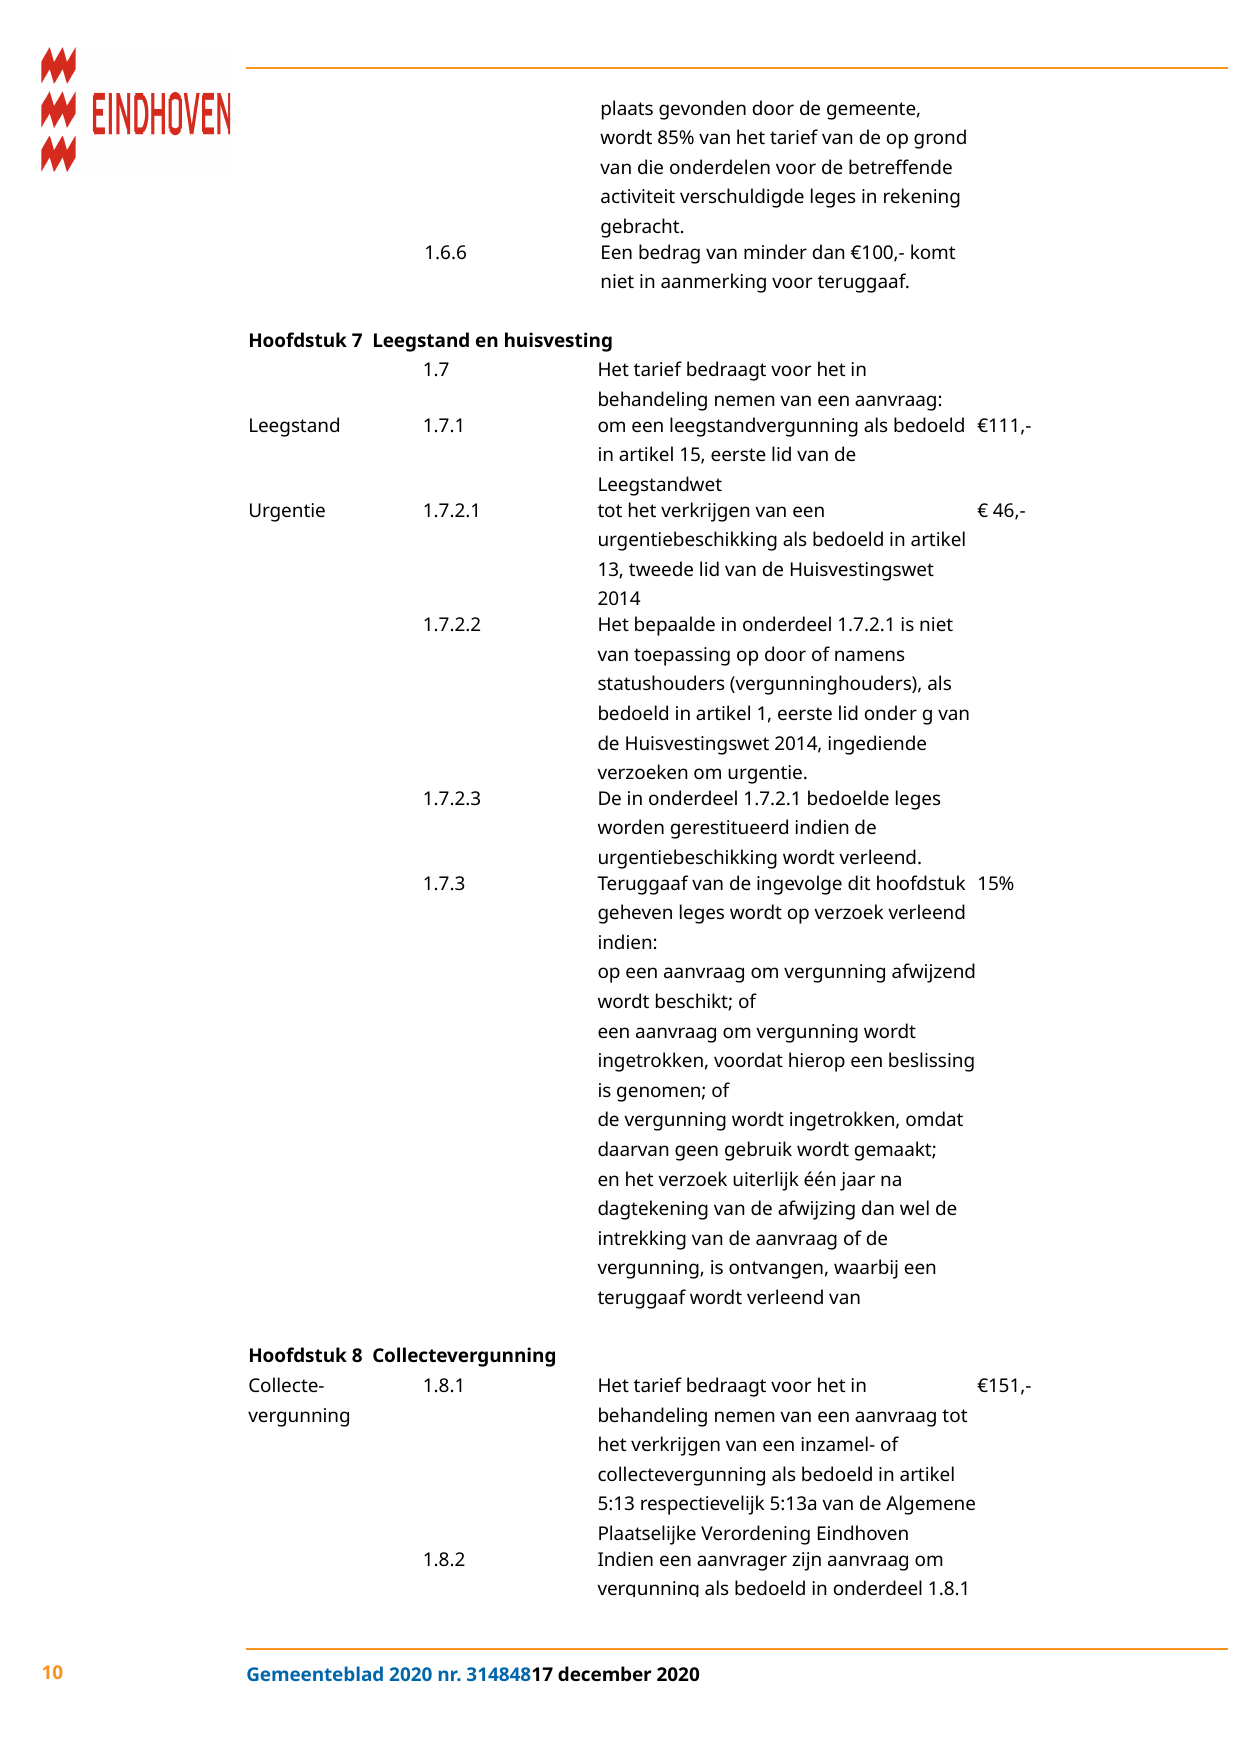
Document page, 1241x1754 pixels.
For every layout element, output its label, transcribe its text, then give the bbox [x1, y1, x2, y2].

table_cell [977, 611, 1152, 785]
table_cell € 46,- [977, 497, 1152, 611]
table_cell Teruggaaf van de ingevolge dit hoofdstuk geheven leges wordt op verzoek verleend indien: op een aanvraag om vergunning afwijzend wordt beschikt; of een aanvraag om vergunning wordt ingetrokken, voordat hierop een beslissing is genomen; of de vergunning wordt ingetrokken, omdat daarvan geen gebruik wordt gemaakt; en het verzoek uiterlijk één jaar na dagtekening van de afwijzing dan wel de intrekking van de aanvraag of de vergunning, is ontvangen, waarbij een teruggaaf wordt verleend van [597, 870, 977, 1310]
table_cell [424, 95, 600, 239]
text Hoofdstuk 7 Leegstand en huisvesting [248, 327, 1152, 353]
table_header Het tarief bedraagt voor het in behandeling nemen van een aanvraag tot het verkrijgen van een inzamel- of collectevergunning als bedoeld in artikel 5:13 respectievelijk 5:13a van de Algemene Plaatselijke Verordening Eindhoven [597, 1372, 977, 1546]
table_cell [248, 785, 423, 870]
table_cell 1.7.1 [423, 412, 597, 497]
table_header [248, 357, 423, 412]
table_cell 1.7.3 [423, 870, 597, 1310]
table_header 1.8.1 [423, 1372, 597, 1546]
table_cell plaats gevonden door de gemeente, wordt 85% van het tarief van de op grond van die onderdelen voor de betreffende activiteit verschuldigde leges in rekening gebracht. [600, 95, 975, 239]
table_cell [248, 1546, 423, 1597]
table_cell [977, 1546, 1152, 1597]
table_cell Leegstand [248, 412, 423, 497]
table_cell [977, 785, 1152, 870]
table_cell 1.6.6 [424, 239, 600, 294]
table_header 1.7 [423, 357, 597, 412]
picture [41, 47, 231, 172]
table_cell tot het verkrijgen van een urgentiebeschikking als bedoeld in artikel 13, tweede lid van de Huisvestingswet 2014 [597, 497, 977, 611]
table_cell om een leegstandvergunning als bedoeld in artikel 15, eerste lid van de Leegstandwet [597, 412, 977, 497]
text Hoofdstuk 8 Collectevergunning [248, 1343, 1152, 1368]
table_cell [248, 870, 423, 1310]
table_header Het tarief bedraagt voor het in behandeling nemen van een aanvraag: [597, 357, 977, 412]
table_cell 1.7.2.2 [423, 611, 597, 785]
table_cell [248, 611, 423, 785]
table_cell [975, 239, 1152, 294]
table_header Collecte- vergunning [248, 1372, 423, 1546]
table_cell Het bepaalde in onderdeel 1.7.2.1 is niet van toepassing op door of namens statushouders (vergunninghouders), als bedoeld in artikel 1, eerste lid onder g van de Huisvestingswet 2014, ingediende verzoeken om urgentie. [597, 611, 977, 785]
table_cell 1.7.2.1 [423, 497, 597, 611]
table_cell 1.8.2 [423, 1546, 597, 1597]
table_cell 1.7.2.3 [423, 785, 597, 870]
table_cell Een bedrag van minder dan €100,- komt niet in aanmerking voor teruggaaf. [600, 239, 975, 294]
table_cell [975, 95, 1152, 239]
table_header [977, 357, 1152, 412]
table_cell €111,- [977, 412, 1152, 497]
table_cell Indien een aanvrager zijn aanvraag om vergunning als bedoeld in onderdeel 1.8.1 [597, 1546, 977, 1597]
table_cell De in onderdeel 1.7.2.1 bedoelde leges worden gerestitueerd indien de urgentiebeschikking wordt verleend. [597, 785, 977, 870]
table_cell 15% [977, 870, 1152, 1310]
table_cell Urgentie [248, 497, 423, 611]
table_cell [248, 95, 424, 239]
table_cell [248, 239, 424, 294]
table_header €151,- [977, 1372, 1152, 1546]
